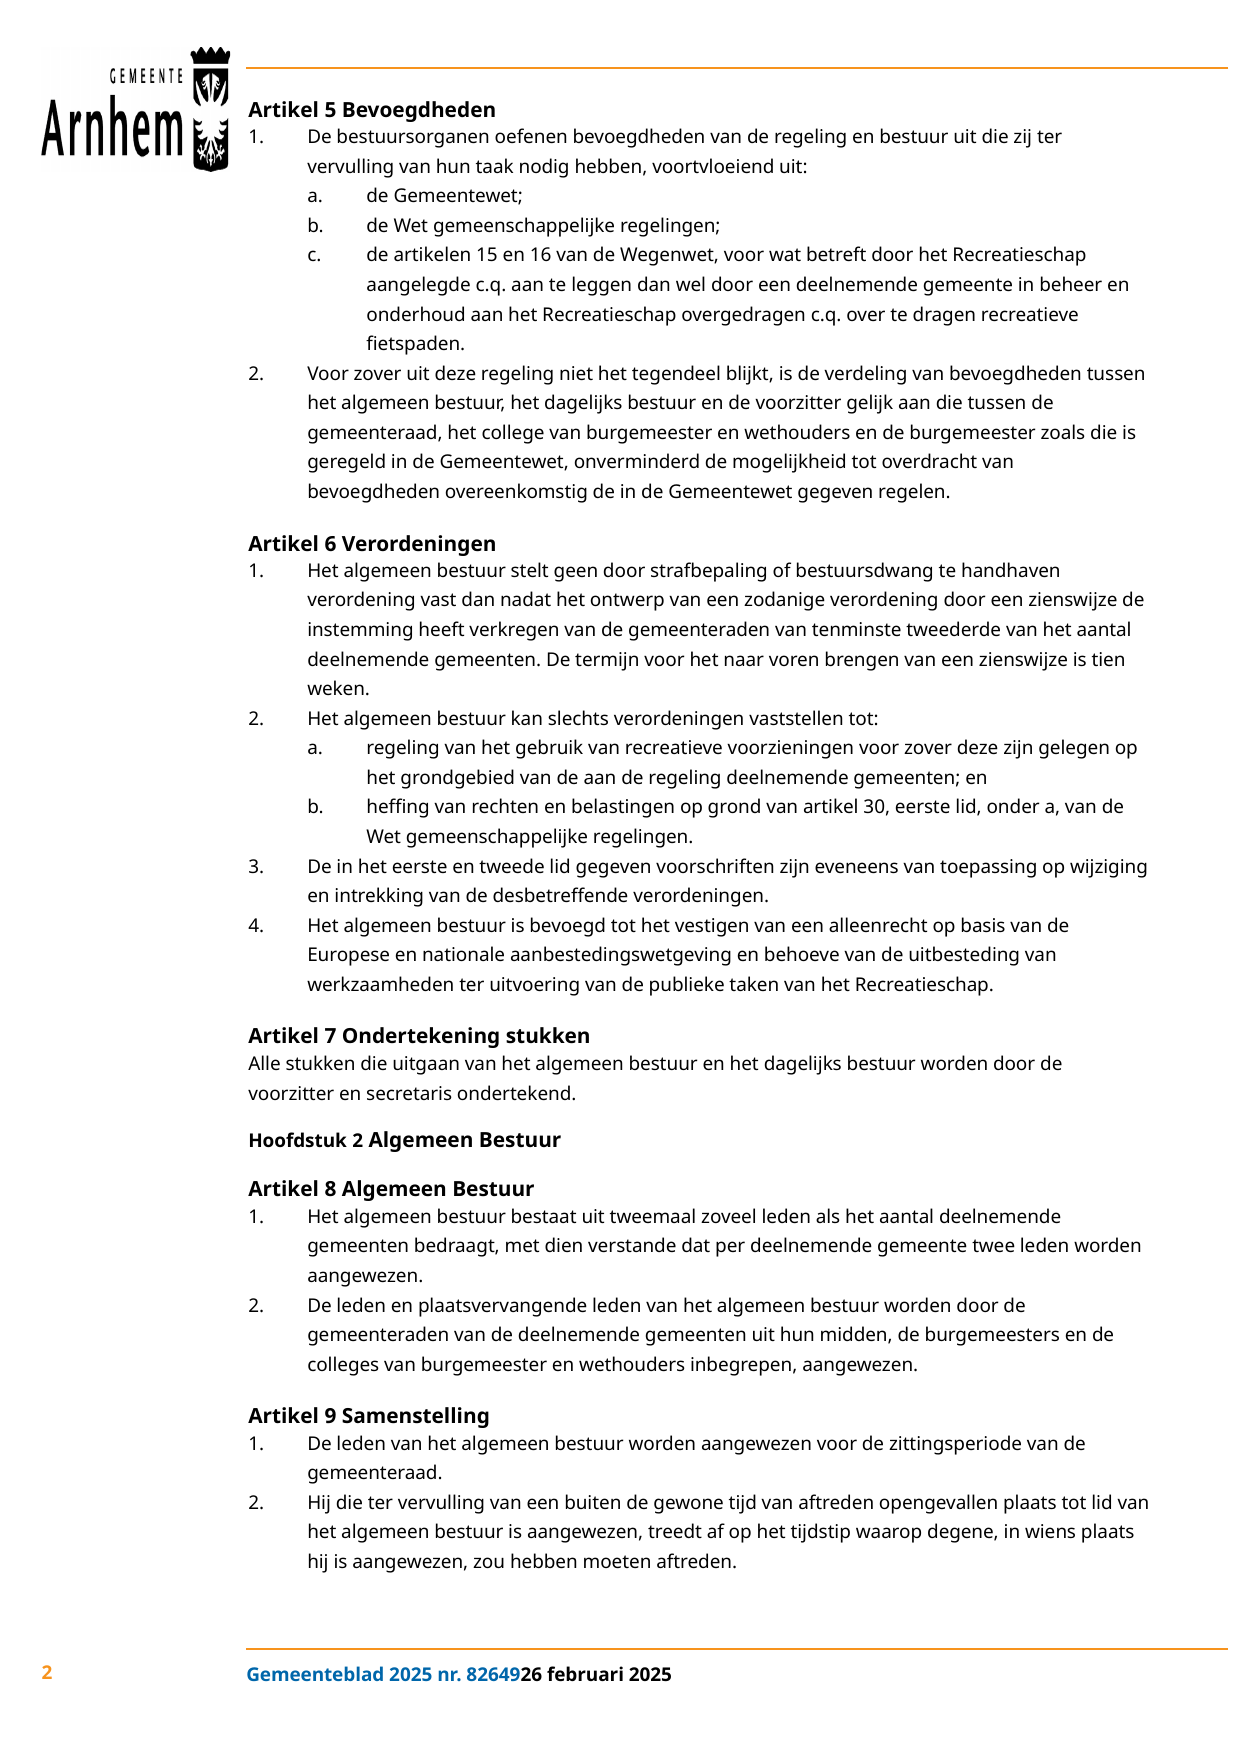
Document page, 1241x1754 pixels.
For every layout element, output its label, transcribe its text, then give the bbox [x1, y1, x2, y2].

list de artikelen 15 en 16 van de Wegenwet, voor wat betreft door het Recreatieschap aangelegde c.q. aan te leggen dan wel door een deelnemende gemeente in beheer en onderhoud aan het Recreatieschap overgedragen c.q. over te dragen recreatieve fietspaden. [307, 242, 1152, 356]
text Artikel 7 Ondertekening stukken [248, 1022, 1152, 1050]
text Artikel 6 Verordeningen [248, 529, 1152, 557]
list de Wet gemeenschappelijke regelingen; [307, 212, 1152, 238]
picture [41, 47, 231, 172]
list heffing van rechten en belastingen op grond van artikel 30, eerste lid, onder a, van de Wet gemeenschappelijke regelingen. [307, 794, 1152, 849]
list de Gemeentewet; [307, 182, 1152, 208]
text Hoofdstuk 2 Algemeen Bestuur [248, 1125, 1152, 1154]
text Artikel 5 Bevoegdheden [248, 95, 1152, 123]
text Artikel 8 Algemeen Bestuur [248, 1174, 1152, 1203]
list De leden van het algemeen bestuur worden aangewezen voor de zittingsperiode van de gemeenteraad. [248, 1430, 1152, 1485]
list regeling van het gebruik van recreatieve voorzieningen voor zover deze zijn gelegen op het grondgebied van de aan de regeling deelnemende gemeenten; en [307, 734, 1152, 790]
text Alle stukken die uitgaan van het algemeen bestuur en het dagelijks bestuur worden door de voorzitter en secretaris ondertekend. [248, 1050, 1152, 1105]
list Hij die ter vervulling van een buiten de gewone tijd van aftreden opengevallen plaats tot lid van het algemeen bestuur is aangewezen, treedt af op het tijdstip waarop degene, in wiens plaats hij is aangewezen, zou hebben moeten aftreden. [248, 1489, 1152, 1574]
list Het algemeen bestuur stelt geen door strafbepaling of bestuursdwang te handhaven verordening vast dan nadat het ontwerp van een zodanige verordening door een zienswijze de instemming heeft verkregen van de gemeenteraden van tenminste tweederde van het aantal deelnemende gemeenten. De termijn voor het naar voren brengen van een zienswijze is tien weken. [248, 557, 1152, 701]
list De leden en plaatsvervangende leden van het algemeen bestuur worden door de gemeenteraden van de deelnemende gemeenten uit hun midden, de burgemeesters en de colleges van burgemeester en wethouders inbegrepen, aangewezen. [248, 1292, 1152, 1377]
list Het algemeen bestuur bestaat uit tweemaal zoveel leden als het aantal deelnemende gemeenten bedraagt, met dien verstande dat per deelnemende gemeente twee leden worden aangewezen. [248, 1203, 1152, 1288]
list Voor zover uit deze regeling niet het tegendeel blijkt, is de verdeling van bevoegdheden tussen het algemeen bestuur, het dagelijks bestuur en de voorzitter gelijk aan die tussen de gemeenteraad, het college van burgemeester en wethouders en de burgemeester zoals die is geregeld in de Gemeentewet, onverminderd de mogelijkheid tot overdracht van bevoegdheden overeenkomstig de in de Gemeentewet gegeven regelen. [248, 360, 1152, 504]
list Het algemeen bestuur is bevoegd tot het vestigen van een alleenrecht op basis van de Europese en nationale aanbestedingswetgeving en behoeve van de uitbesteding van werkzaamheden ter uitvoering van de publieke taken van het Recreatieschap. [248, 912, 1152, 997]
list De in het eerste en tweede lid gegeven voorschriften zijn eveneens van toepassing op wijziging en intrekking van de desbetreffende verordeningen. [248, 853, 1152, 908]
list De bestuursorganen oefenen bevoegdheden van de regeling en bestuur uit die zij ter vervulling van hun taak nodig hebben, voortvloeiend uit: [248, 123, 1152, 178]
text Artikel 9 Samenstelling [248, 1401, 1152, 1430]
list Het algemeen bestuur kan slechts verordeningen vaststellen tot: [248, 705, 1152, 731]
